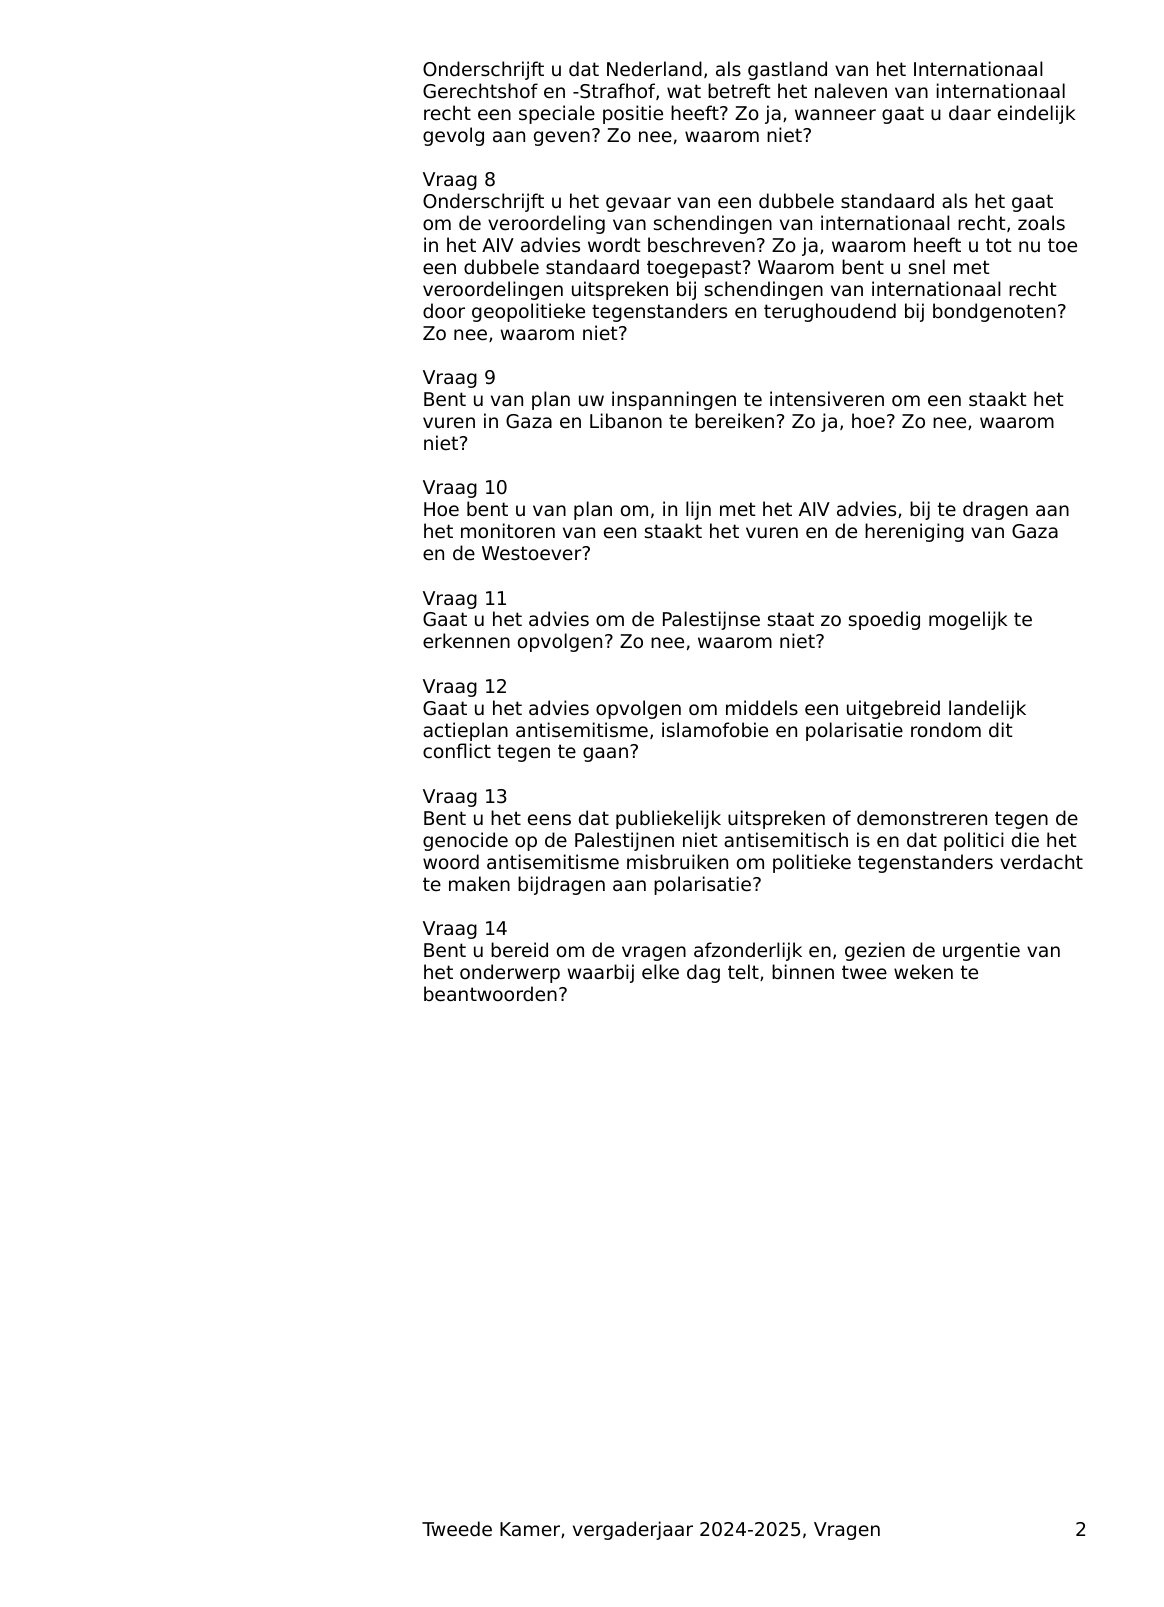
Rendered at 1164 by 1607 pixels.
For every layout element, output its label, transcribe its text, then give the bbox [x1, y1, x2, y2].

text Hoe bent u van plan om, in lijn met het AIV advies, bij te dragen aan het monitoren van een staakt het vuren en de hereniging van Gaza en de Westoever? [422, 499, 1087, 565]
text Vraag 13 [422, 786, 1087, 808]
text Vraag 12 [422, 676, 1087, 697]
text Bent u van plan uw inspanningen te intensiveren om een staakt het vuren in Gaza en Libanon te bereiken? Zo ja, hoe? Zo nee, waarom niet? [422, 389, 1087, 455]
text Vraag 11 [422, 587, 1087, 609]
text Vraag 8 [422, 169, 1087, 191]
text Gaat u het advies opvolgen om middels een uitgebreid landelijk actieplan antisemitisme, islamofobie en polarisatie rondom dit conflict tegen te gaan? [422, 697, 1087, 763]
text Bent u het eens dat publiekelijk uitspreken of demonstreren tegen de genocide op de Palestijnen niet antisemitisch is en dat politici die het woord antisemitisme misbruiken om politieke tegenstanders verdacht te maken bijdragen aan polarisatie? [422, 808, 1087, 896]
text Bent u bereid om de vragen afzonderlijk en, gezien de urgentie van het onderwerp waarbij elke dag telt, binnen twee weken te beantwoorden? [422, 940, 1087, 1006]
text Onderschrijft u het gevaar van een dubbele standaard als het gaat om de veroordeling van schendingen van internationaal recht, zoals in het AIV advies wordt beschreven? Zo ja, waarom heeft u tot nu toe een dubbele standaard toegepast? Waarom bent u snel met veroordelingen uitspreken bij schendingen van internationaal recht door geopolitieke tegenstanders en terughoudend bij bondgenoten? Zo nee, waarom niet? [422, 191, 1087, 345]
text Gaat u het advies om de Palestijnse staat zo spoedig mogelijk te erkennen opvolgen? Zo nee, waarom niet? [422, 609, 1087, 653]
text Vraag 9 [422, 367, 1087, 389]
text Vraag 14 [422, 918, 1087, 940]
text Vraag 10 [422, 477, 1087, 499]
text Onderschrijft u dat Nederland, als gastland van het Internationaal Gerechtshof en -Strafhof, wat betreft het naleven van internationaal recht een speciale positie heeft? Zo ja, wanneer gaat u daar eindelijk gevolg aan geven? Zo nee, waarom niet? [422, 59, 1087, 147]
